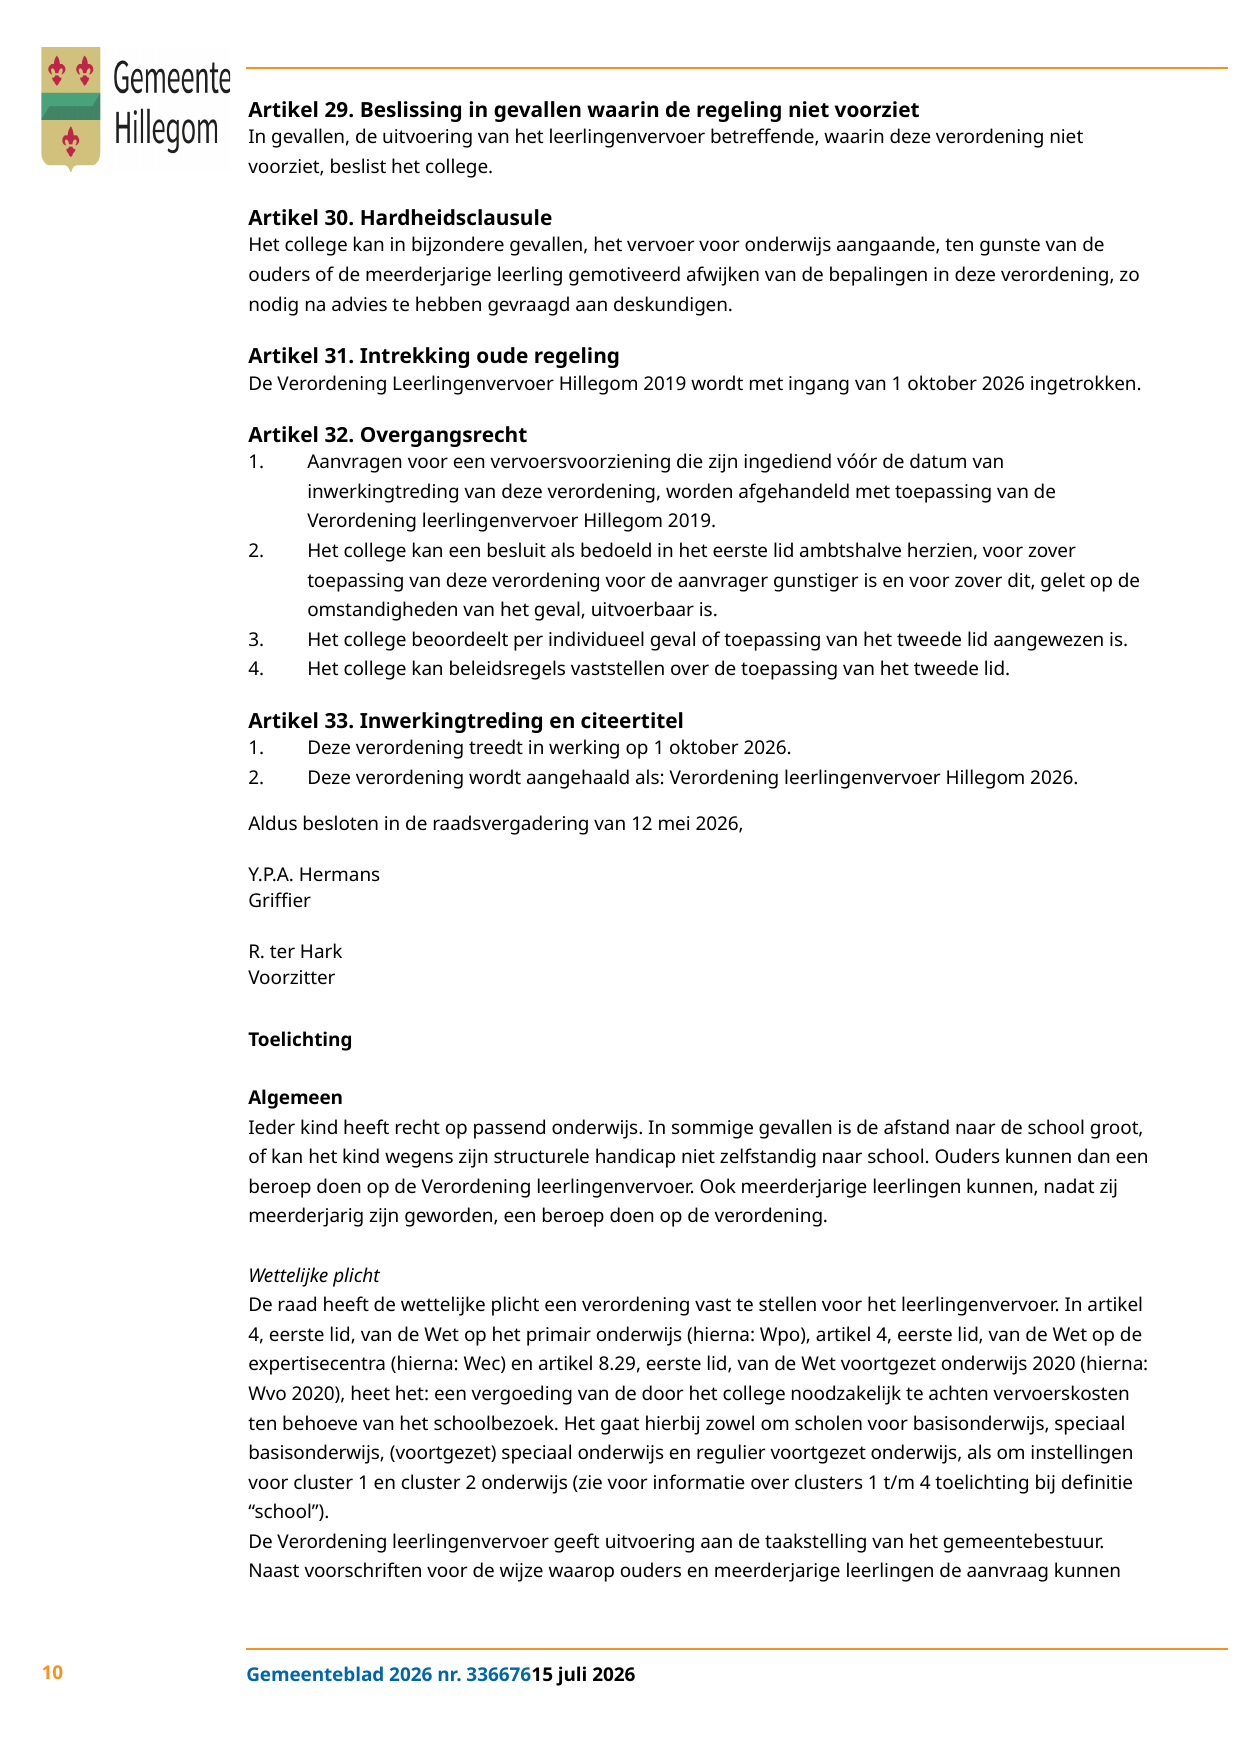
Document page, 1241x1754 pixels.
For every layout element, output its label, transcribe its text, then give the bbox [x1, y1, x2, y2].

text Algemeen [248, 1084, 1152, 1110]
text Ieder kind heeft recht op passend onderwijs. In sommige gevallen is de afstand naar de school groot, of kan het kind wegens zijn structurele handicap niet zelfstandig naar school. Ouders kunnen dan een beroep doen op de Verordening leerlingenvervoer. Ook meerderjarige leerlingen kunnen, nadat zij meerderjarig zijn geworden, een beroep doen op de verordening. [248, 1114, 1152, 1228]
list Deze verordening wordt aangehaald als: Verordening leerlingenvervoer Hillegom 2026. [248, 764, 1152, 790]
text Wettelijke plicht [248, 1262, 1152, 1288]
text Artikel 32. Overgangsrecht [248, 420, 1152, 448]
text Toelichting [248, 1016, 1152, 1055]
list Aanvragen voor een vervoersvoorziening die zijn ingediend vóór de datum van inwerkingtreding van deze verordening, worden afgehandeld met toepassing van de Verordening leerlingenvervoer Hillegom 2019. [248, 448, 1152, 533]
picture [41, 47, 231, 172]
text De Verordening Leerlingenvervoer Hillegom 2019 wordt met ingang van 1 oktober 2026 ingetrokken. [248, 370, 1152, 395]
text Voorzitter [248, 964, 1152, 990]
text In gevallen, de uitvoering van het leerlingenvervoer betreffende, waarin deze verordening niet voorziet, beslist het college. [248, 123, 1152, 178]
list Het college kan een besluit als bedoeld in het eerste lid ambtshalve herzien, voor zover toepassing van deze verordening voor de aanvrager gunstiger is en voor zover dit, gelet op de omstandigheden van het geval, uitvoerbaar is. [248, 537, 1152, 622]
text Artikel 30. Hardheidsclausule [248, 203, 1152, 232]
text Artikel 29. Beslissing in gevallen waarin de regeling niet voorziet [248, 95, 1152, 123]
text Artikel 31. Intrekking oude regeling [248, 341, 1152, 370]
list Het college kan beleidsregels vaststellen over de toepassing van het tweede lid. [248, 656, 1152, 681]
text Griffier [248, 887, 1152, 913]
text De Verordening leerlingenvervoer geeft uitvoering aan de taakstelling van het gemeentebestuur. [248, 1528, 1152, 1554]
text De raad heeft de wettelijke plicht een verordening vast te stellen voor het leerlingenvervoer. In artikel 4, eerste lid, van de Wet op het primair onderwijs (hierna: Wpo), artikel 4, eerste lid, van de Wet op de expertisecentra (hierna: Wec) en artikel 8.29, eerste lid, van de Wet voortgezet onderwijs 2020 (hierna: Wvo 2020), heet het: een vergoeding van de door het college noodzakelijk te achten vervoerskosten ten behoeve van het schoolbezoek. Het gaat hierbij zowel om scholen voor basisonderwijs, speciaal basisonderwijs, (voortgezet) speciaal onderwijs en regulier voortgezet onderwijs, als om instellingen voor cluster 1 en cluster 2 onderwijs (zie voor informatie over clusters 1 t/m 4 toelichting bij definitie “school”). [248, 1291, 1152, 1524]
list Het college beoordeelt per individueel geval of toepassing van het tweede lid aangewezen is. [248, 626, 1152, 652]
text Aldus besloten in de raadsvergadering van 12 mei 2026, [248, 810, 1152, 835]
text R. ter Hark [248, 938, 1152, 964]
text Y.P.A. Hermans [248, 861, 1152, 887]
text Naast voorschriften voor de wijze waarop ouders en meerderjarige leerlingen de aanvraag kunnen [248, 1558, 1152, 1583]
text Het college kan in bijzondere gevallen, het vervoer voor onderwijs aangaande, ten gunste van de ouders of de meerderjarige leerling gemotiveerd afwijken van de bepalingen in deze verordening, zo nodig na advies te hebben gevraagd aan deskundigen. [248, 232, 1152, 317]
text Artikel 33. Inwerkingtreding en citeertitel [248, 706, 1152, 734]
list Deze verordening treedt in werking op 1 oktober 2026. [248, 734, 1152, 760]
